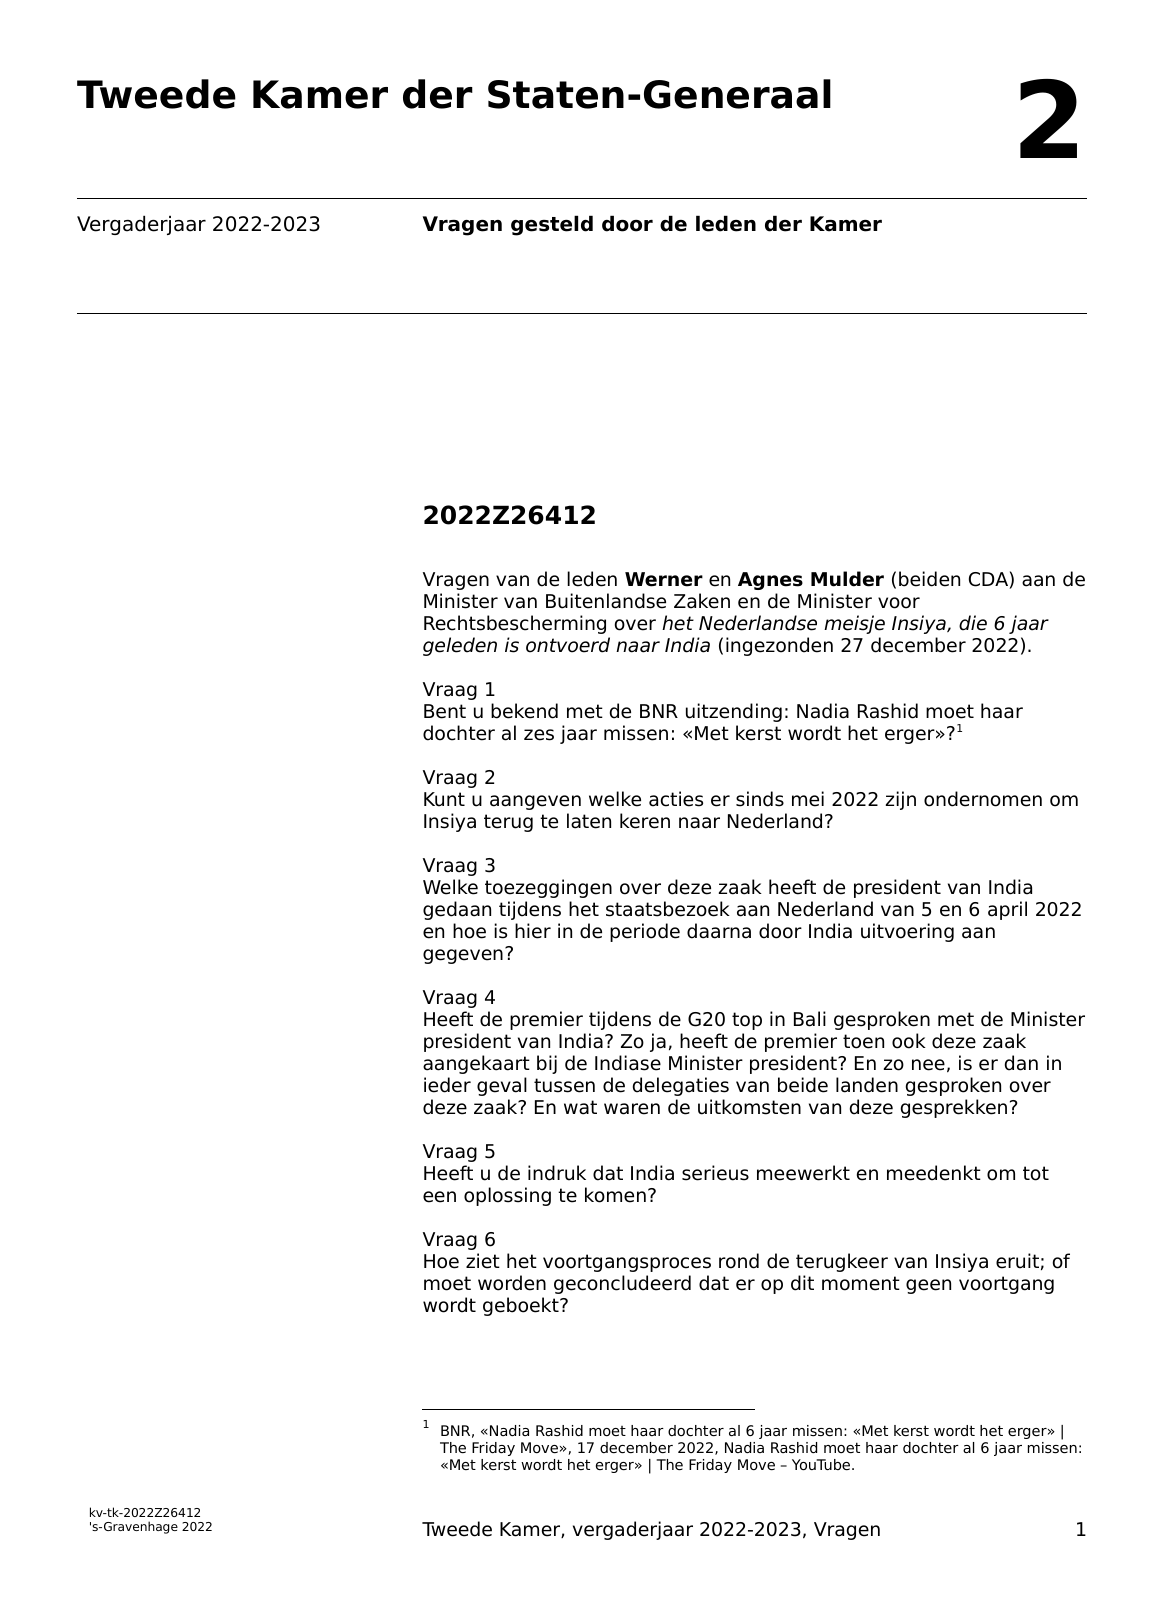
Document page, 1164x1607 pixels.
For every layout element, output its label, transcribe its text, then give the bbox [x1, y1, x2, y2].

text 2022Z26412 [422, 501, 1087, 531]
text Bent u bekend met de BNR uitzending: Nadia Rashid moet haar dochter al zes jaar missen: «Met kerst wordt het erger»? [422, 701, 1087, 745]
text Kunt u aangeven welke acties er sinds mei 2022 zijn ondernomen om Insiya terug te laten keren naar Nederland? [422, 789, 1087, 833]
table_cell Vragen gesteld door de leden der Kamer [422, 199, 1087, 313]
text Heeft de premier tijdens de G20 top in Bali gesproken met de Minister president van India? Zo ja, heeft de premier toen ook deze zaak aangekaart bij de Indiase Minister president? En zo nee, is er dan in ieder geval tussen de delegaties van beide landen gesproken over deze zaak? En wat waren de uitkomsten van deze gesprekken? [422, 1009, 1087, 1119]
table_header 2 [886, 59, 1087, 198]
text Heeft u de indruk dat India serieus meewerkt en meedenkt om tot een oplossing te komen? [422, 1163, 1087, 1207]
text kv-tk-2022Z26412 [88, 1506, 323, 1520]
text 's-Gravenhage 2022 [88, 1520, 323, 1534]
table_header Tweede Kamer der Staten-Generaal [77, 59, 886, 198]
text Hoe ziet het voortgangsproces rond de terugkeer van Insiya eruit; of moet worden geconcludeerd dat er op dit moment geen voortgang wordt geboekt? [422, 1251, 1087, 1317]
text Vraag 1 [422, 679, 1087, 701]
text Vraag 5 [422, 1141, 1087, 1163]
text BNR, «Nadia Rashid moet haar dochter al 6 jaar missen: «Met kerst wordt het erger» | The Friday Move», 17 december 2022, Nadia Rashid moet haar dochter al 6 jaar missen: «Met kerst wordt het erger» | The Friday Move – YouTube. [422, 1418, 1087, 1474]
table_cell Vergaderjaar 2022-2023 [77, 199, 422, 313]
text Vraag 4 [422, 987, 1087, 1009]
text Vragen van de leden Werner en Agnes Mulder (beiden CDA) aan de Minister van Buitenlandse Zaken en de Minister voor Rechtsbescherming over het Nederlandse meisje Insiya, die 6 jaar geleden is ontvoerd naar India (ingezonden 27 december 2022). [422, 569, 1087, 657]
text Vraag 2 [422, 767, 1087, 789]
text Vraag 6 [422, 1229, 1087, 1251]
text Vraag 3 [422, 855, 1087, 877]
text Welke toezeggingen over deze zaak heeft de president van India gedaan tijdens het staatsbezoek aan Nederland van 5 en 6 april 2022 en hoe is hier in de periode daarna door India uitvoering aan gegeven? [422, 877, 1087, 965]
